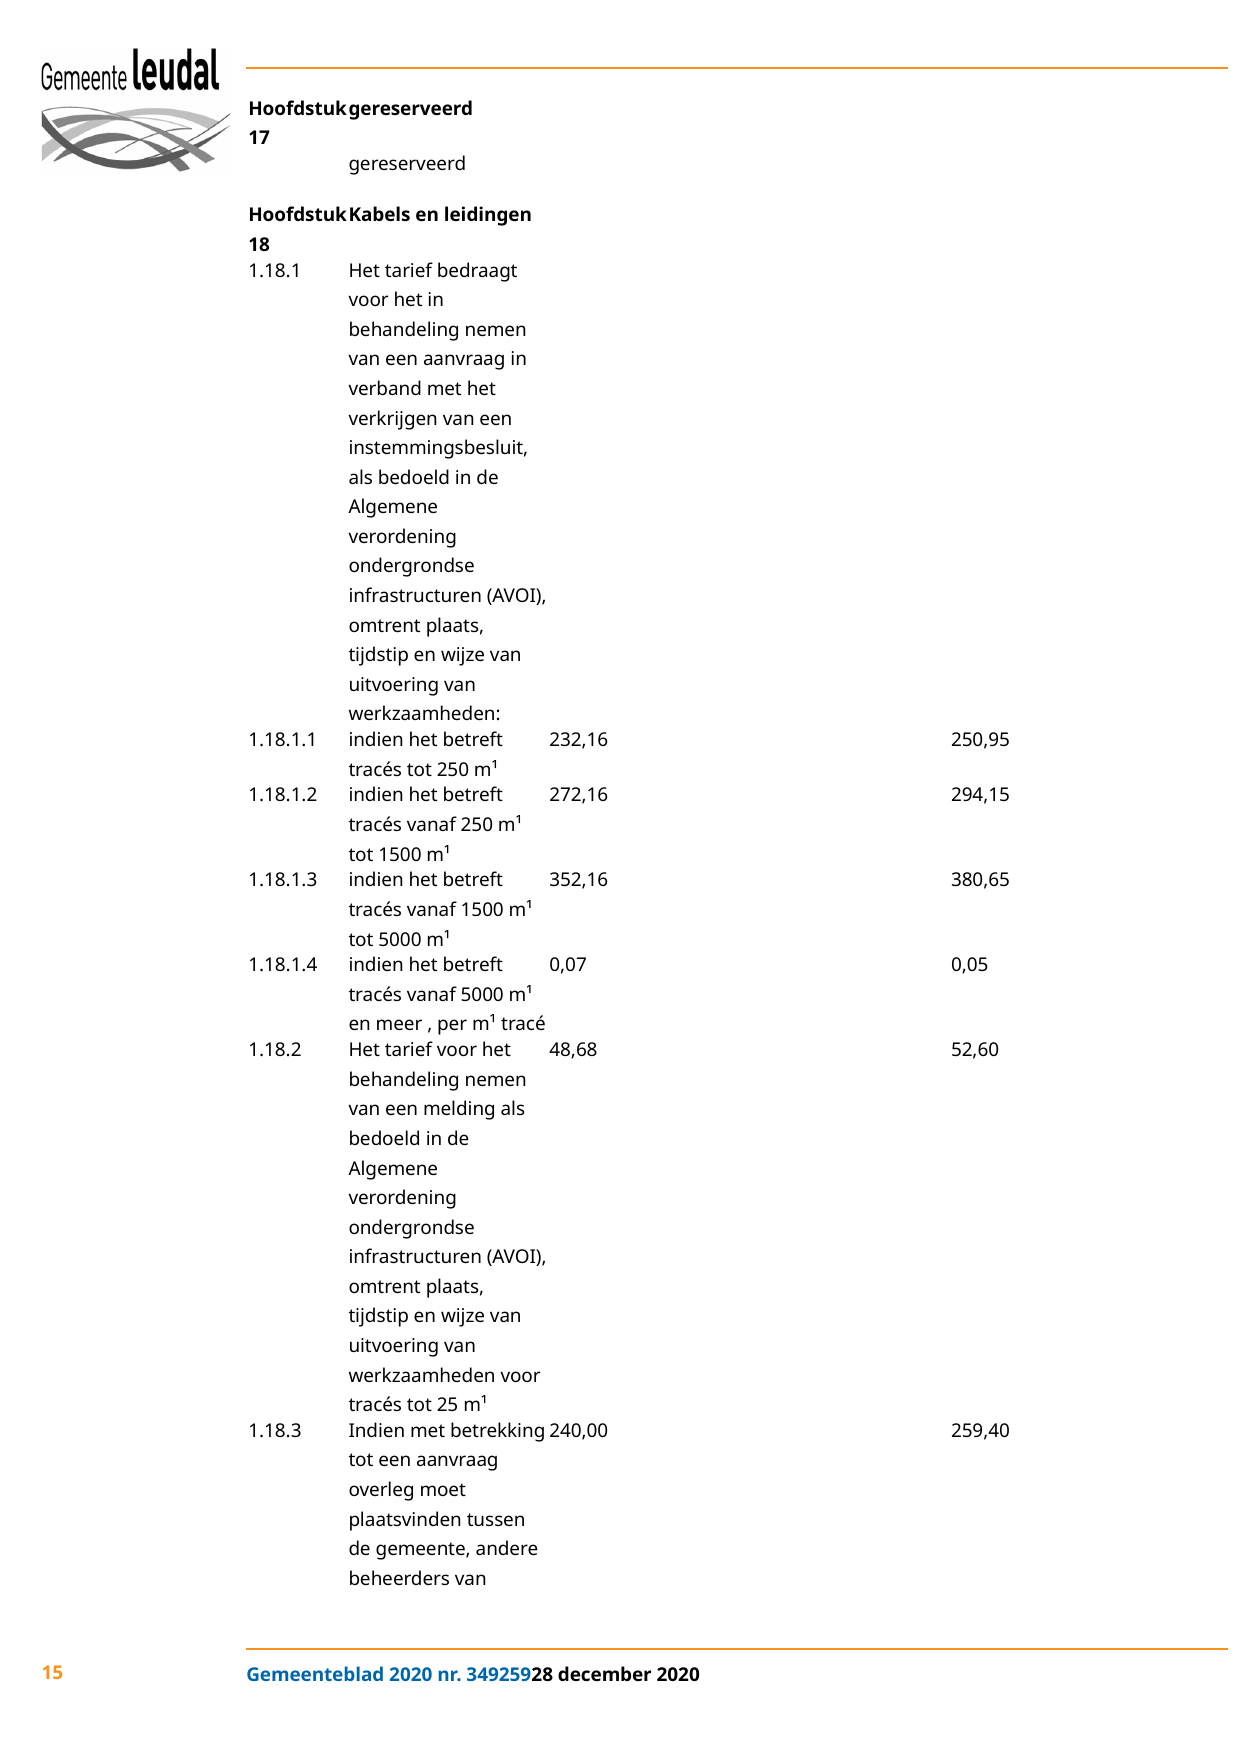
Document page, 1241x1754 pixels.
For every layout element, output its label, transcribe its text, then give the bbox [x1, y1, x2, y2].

table_cell 1.18.1.4 [248, 951, 348, 1036]
table_cell 232,16 [549, 726, 951, 782]
table_cell 52,60 [951, 1036, 1152, 1417]
table_cell Het tarief voor het behandeling nemen van een melding als bedoeld in de Algemene verordening ondergrondse infrastructuren (AVOI), omtrent plaats, tijdstip en wijze van uitvoering van werkzaamheden voor tracés tot 25 m¹ [348, 1036, 549, 1417]
table_cell Kabels en leidingen [348, 202, 549, 257]
table_cell indien het betreft tracés vanaf 5000 m¹ en meer , per m¹ tracé [348, 951, 549, 1036]
table_cell 380,65 [951, 867, 1152, 951]
table_cell [549, 202, 951, 257]
table_cell indien het betreft tracés vanaf 250 m¹ tot 1500 m¹ [348, 782, 549, 867]
table_cell 294,15 [951, 782, 1152, 867]
table_cell 352,16 [549, 867, 951, 951]
table_cell 1.18.1.1 [248, 726, 348, 782]
table_cell [549, 176, 951, 202]
table_cell 1.18.1 [248, 257, 348, 726]
table_cell [951, 202, 1152, 257]
table_cell 272,16 [549, 782, 951, 867]
table_cell [348, 176, 549, 202]
table_cell 0,05 [951, 951, 1152, 1036]
table_cell 240,00 [549, 1417, 951, 1591]
table_cell Hoofdstuk 18 [248, 202, 348, 257]
table_cell 1.18.1.2 [248, 782, 348, 867]
table_cell 1.18.2 [248, 1036, 348, 1417]
table_cell Indien met betrekking tot een aanvraag overleg moet plaatsvinden tussen de gemeente, andere beheerders van [348, 1417, 549, 1591]
table_cell indien het betreft tracés vanaf 1500 m¹ tot 5000 m¹ [348, 867, 549, 951]
picture [41, 47, 231, 172]
table_cell Hoofdstuk 17 [248, 95, 348, 150]
table_cell [248, 176, 348, 202]
table_cell 0,07 [549, 951, 951, 1036]
table_cell 48,68 [549, 1036, 951, 1417]
table_cell 1.18.1.3 [248, 867, 348, 951]
table_cell [549, 150, 951, 176]
table_cell [549, 257, 951, 726]
table_cell gereserveerd [348, 150, 549, 176]
table_cell [549, 95, 951, 150]
table_cell [951, 95, 1152, 150]
table_cell indien het betreft tracés tot 250 m¹ [348, 726, 549, 782]
table_cell gereserveerd [348, 95, 549, 150]
table_cell [951, 257, 1152, 726]
table_cell [951, 176, 1152, 202]
table_cell 1.18.3 [248, 1417, 348, 1591]
table_cell Het tarief bedraagt voor het in behandeling nemen van een aanvraag in verband met het verkrijgen van een instemmingsbesluit, als bedoeld in de Algemene verordening ondergrondse infrastructuren (AVOI), omtrent plaats, tijdstip en wijze van uitvoering van werkzaamheden: [348, 257, 549, 726]
table_cell 259,40 [951, 1417, 1152, 1591]
table_cell 250,95 [951, 726, 1152, 782]
table_cell [248, 150, 348, 176]
table_cell [951, 150, 1152, 176]
